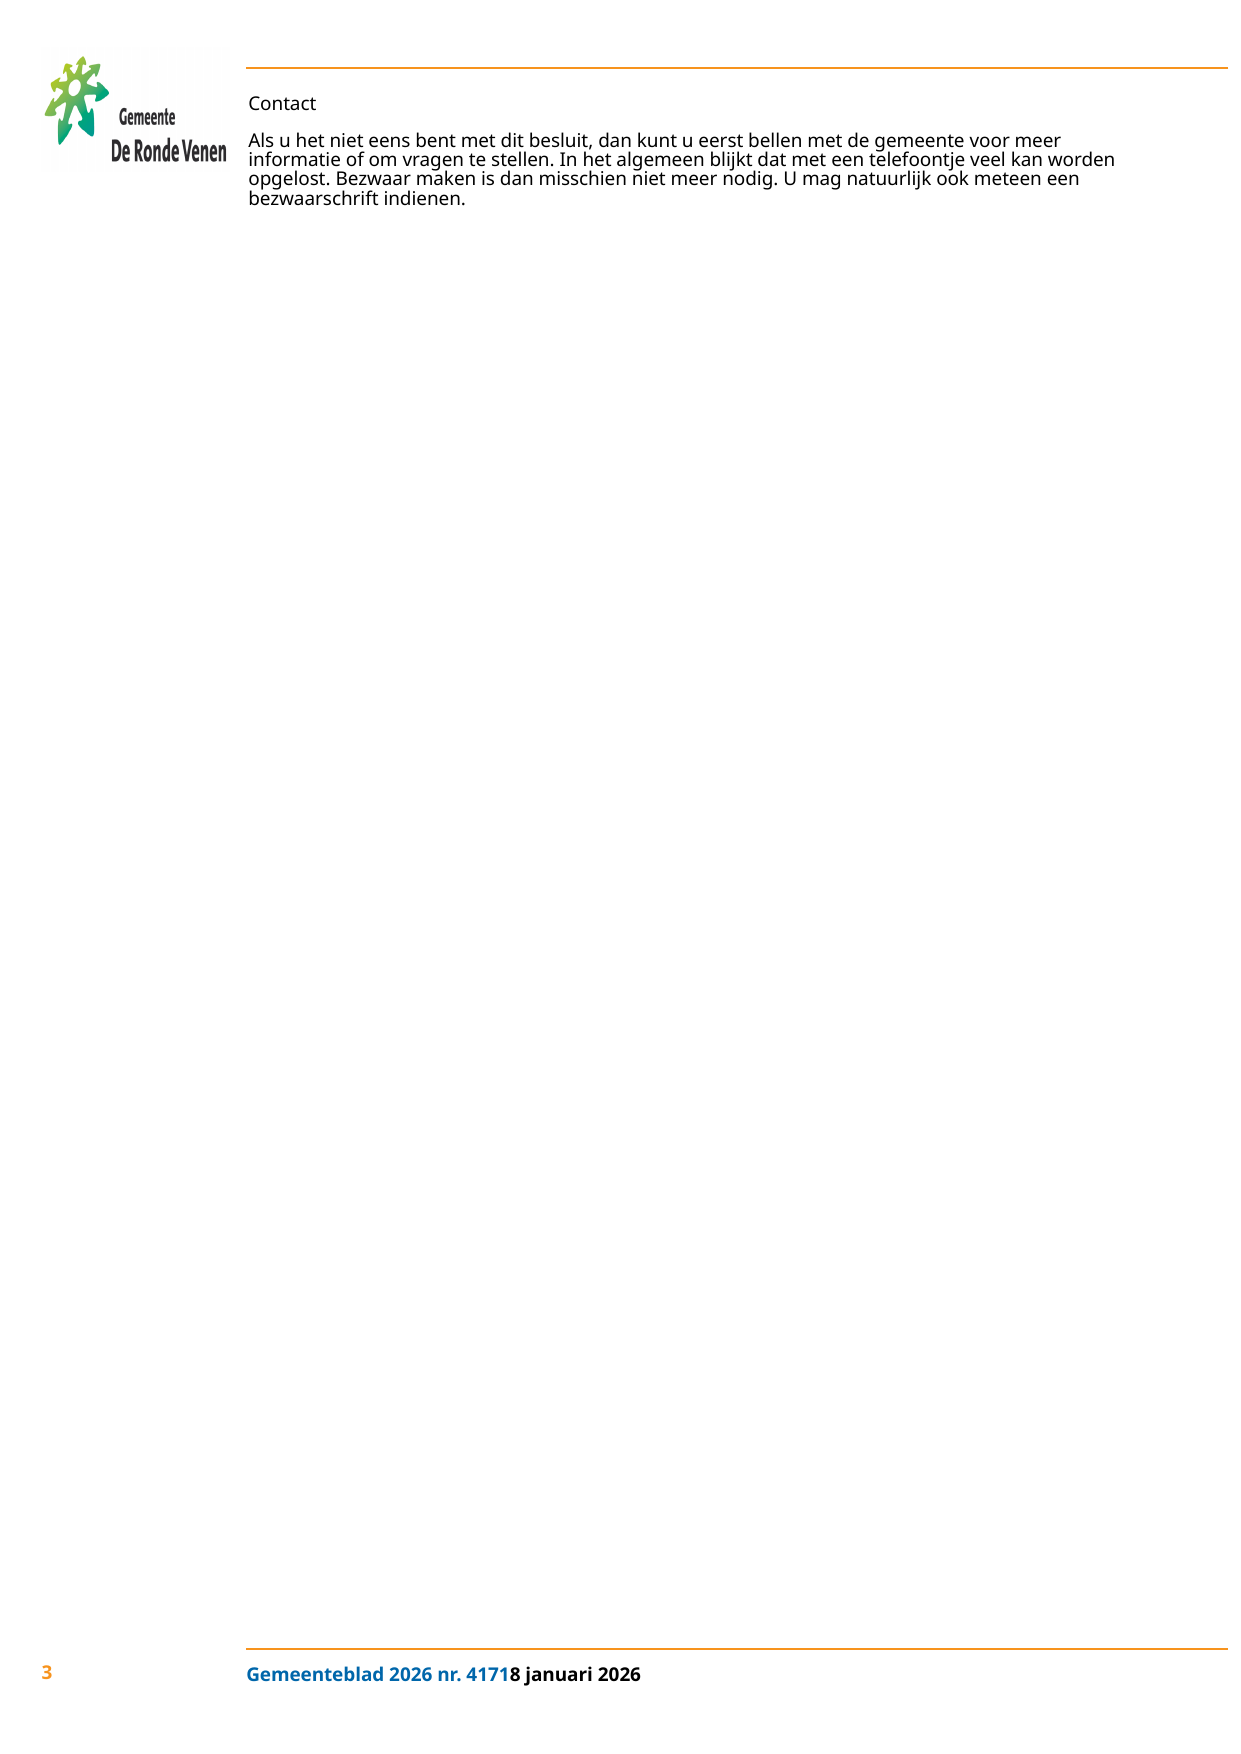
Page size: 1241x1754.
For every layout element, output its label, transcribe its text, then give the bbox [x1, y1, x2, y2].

picture [41, 47, 231, 172]
text Als u het niet eens bent met dit besluit, dan kunt u eerst bellen met de gemeente voor meer informatie of om vragen te stellen. In het algemeen blijkt dat met een telefoontje veel kan worden opgelost. Bezwaar maken is dan misschien niet meer nodig. U mag natuurlijk ook meteen een bezwaarschrift indienen. [248, 132, 1152, 209]
text Contact [248, 95, 1152, 114]
